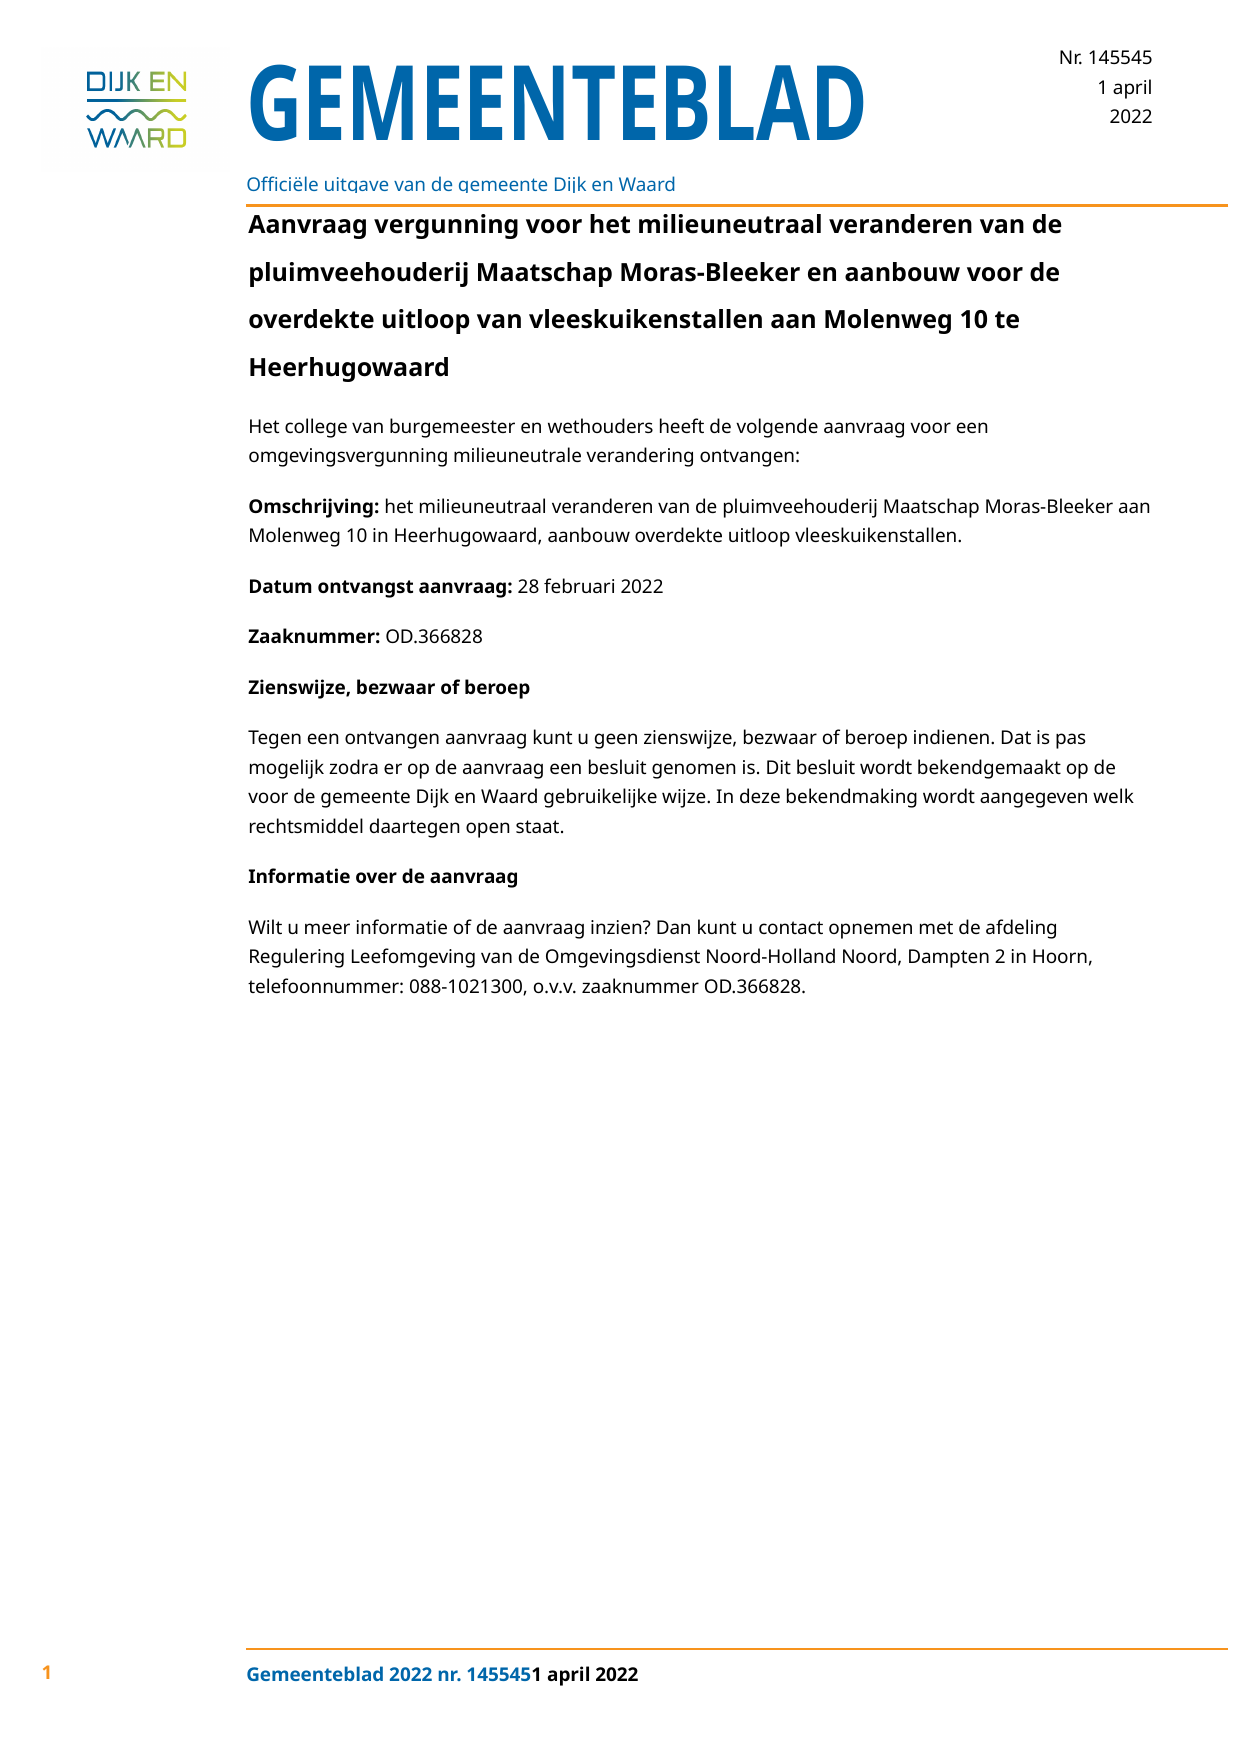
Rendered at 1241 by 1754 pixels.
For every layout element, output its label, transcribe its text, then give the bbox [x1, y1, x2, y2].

picture [41, 47, 231, 172]
text Het college van burgemeester en wethouders heeft de volgende aanvraag voor een omgevingsvergunning milieuneutrale verandering ontvangen: [248, 413, 1152, 468]
text Aanvraag vergunning voor het milieuneutraal veranderen van de pluimveehouderij Maatschap Moras-Bleeker en aanbouw voor de overdekte uitloop van vleeskuikenstallen aan Molenweg 10 te Heerhugowaard [248, 207, 1152, 384]
text Zienswijze, bezwaar of beroep [248, 674, 1152, 700]
text Omschrijving: het milieuneutraal veranderen van de pluimveehouderij Maatschap Moras-Bleeker aan Molenweg 10 in Heerhugowaard, aanbouw overdekte uitloop vleeskuikenstallen. [248, 493, 1152, 548]
text Tegen een ontvangen aanvraag kunt u geen zienswijze, bezwaar of beroep indienen. Dat is pas mogelijk zodra er op de aanvraag een besluit genomen is. Dit besluit wordt bekendgemaakt op de voor de gemeente Dijk en Waard gebruikelijke wijze. In deze bekendmaking wordt aangegeven welk rechtsmiddel daartegen open staat. [248, 724, 1152, 839]
text Informatie over de aanvraag [248, 863, 1152, 889]
text Datum ontvangst aanvraag: 28 februari 2022 [248, 573, 1152, 599]
text Wilt u meer informatie of de aanvraag inzien? Dan kunt u contact opnemen met de afdeling Regulering Leefomgeving van de Omgevingsdienst Noord-Holland Noord, Dampten 2 in Hoorn, telefoonnummer: 088-1021300, o.v.v. zaaknummer OD.366828. [248, 914, 1152, 999]
text Zaaknummer: OD.366828 [248, 623, 1152, 649]
